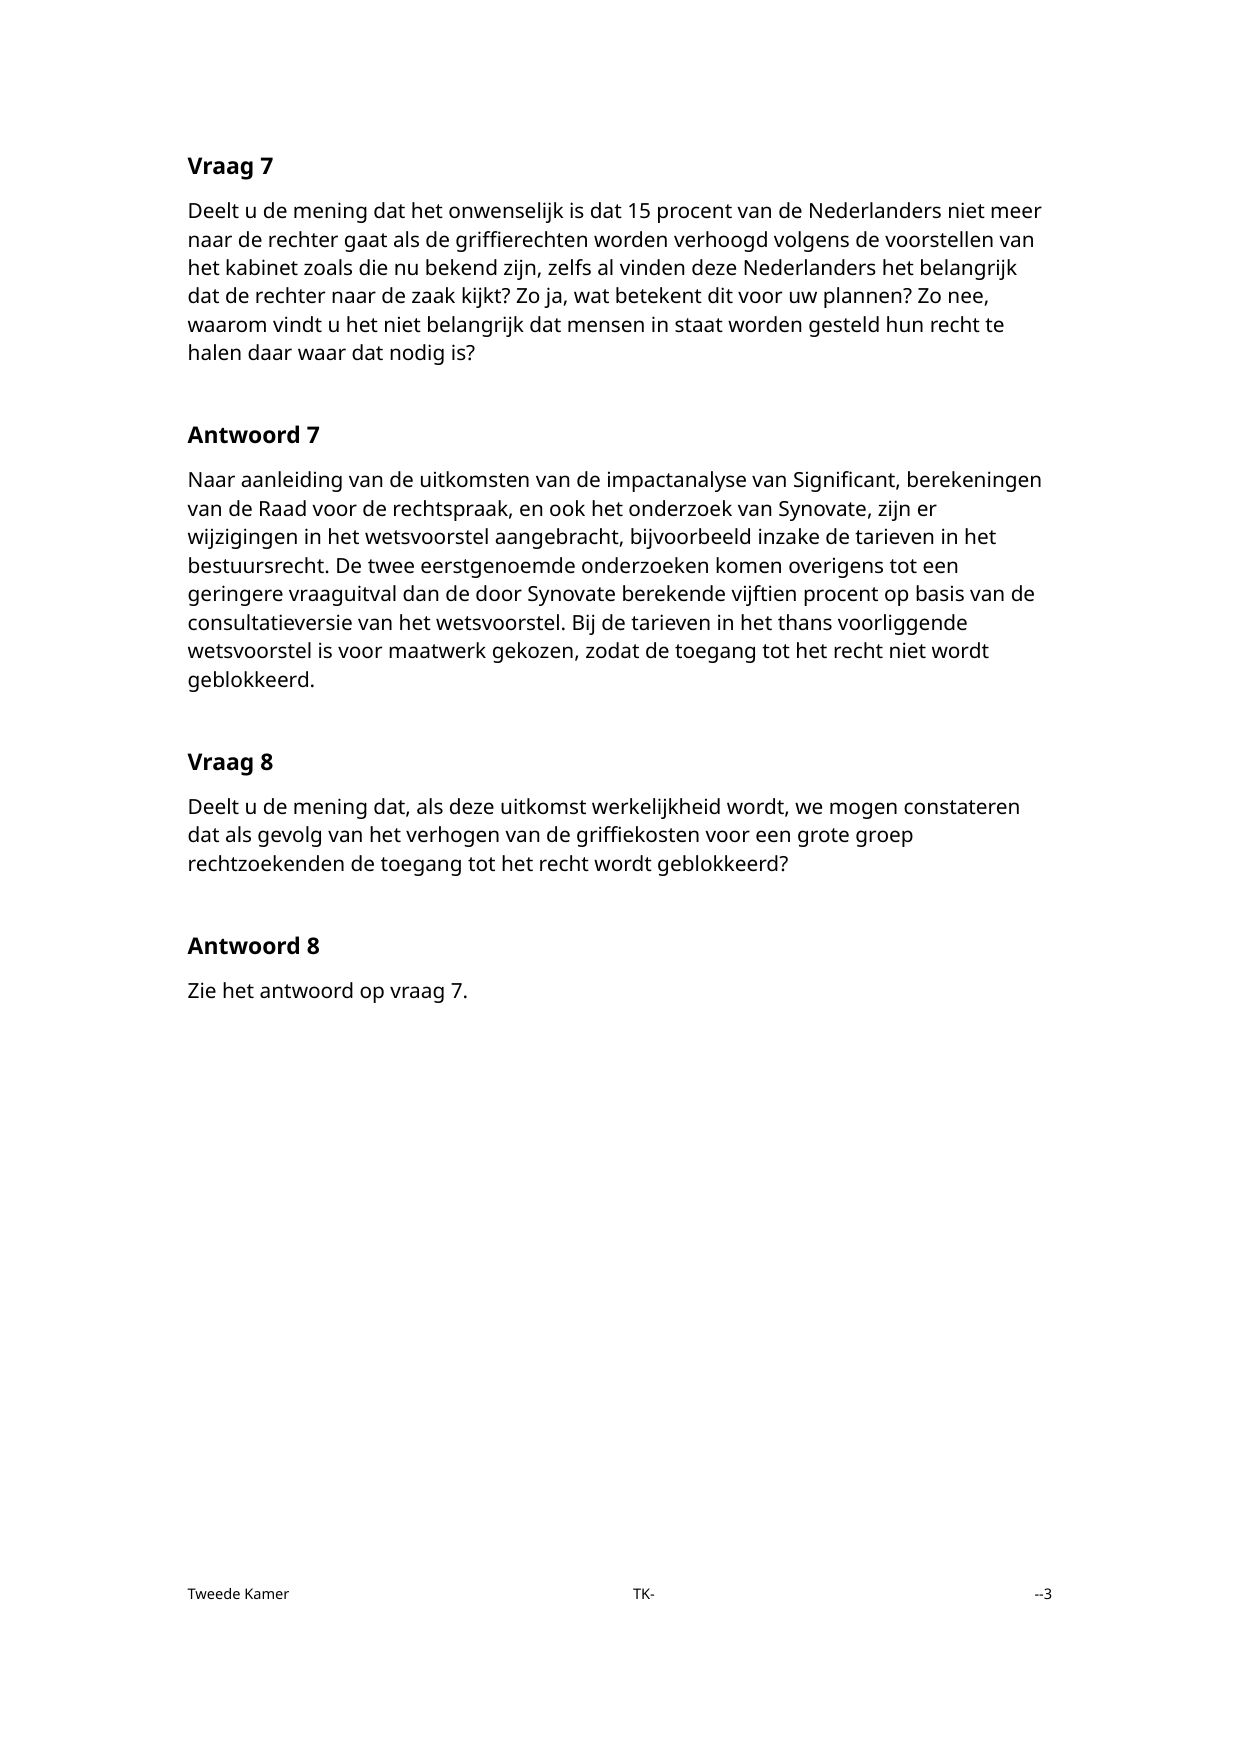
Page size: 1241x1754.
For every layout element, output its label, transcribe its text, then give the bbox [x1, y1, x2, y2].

subtitle Antwoord 8 [187, 930, 1053, 961]
text Deelt u de mening dat het onwenselijk is dat 15 procent van de Nederlanders niet meer naar de rechter gaat als de griffierechten worden verhoogd volgens de voorstellen van het kabinet zoals die nu bekend zijn, zelfs al vinden deze Nederlanders het belangrijk dat de rechter naar de zaak kijkt? Zo ja, wat betekent dit voor uw plannen? Zo nee, waarom vindt u het niet belangrijk dat mensen in staat worden gesteld hun recht te halen daar waar dat nodig is? [187, 196, 1053, 367]
subtitle Antwoord 7 [187, 419, 1053, 451]
subtitle Vraag 7 [187, 150, 1053, 181]
subtitle Vraag 8 [187, 746, 1053, 777]
text Deelt u de mening dat, als deze uitkomst werkelijkheid wordt, we mogen constateren dat als gevolg van het verhogen van de griffiekosten voor een grote groep rechtzoekenden de toegang tot het recht wordt geblokkeerd? [187, 792, 1053, 877]
text Zie het antwoord op vraag 7. [187, 976, 1053, 1004]
text Naar aanleiding van de uitkomsten van de impactanalyse van Significant, berekeningen van de Raad voor de rechtspraak, en ook het onderzoek van Synovate, zijn er wijzigingen in het wetsvoorstel aangebracht, bijvoorbeeld inzake de tarieven in het bestuursrecht. De twee eerstgenoemde onderzoeken komen overigens tot een geringere vraaguitval dan de door Synovate berekende vijftien procent op basis van de consultatieversie van het wetsvoorstel. Bij de tarieven in het thans voorliggende wetsvoorstel is voor maatwerk gekozen, zodat de toegang tot het recht niet wordt geblokkeerd. [187, 466, 1053, 693]
